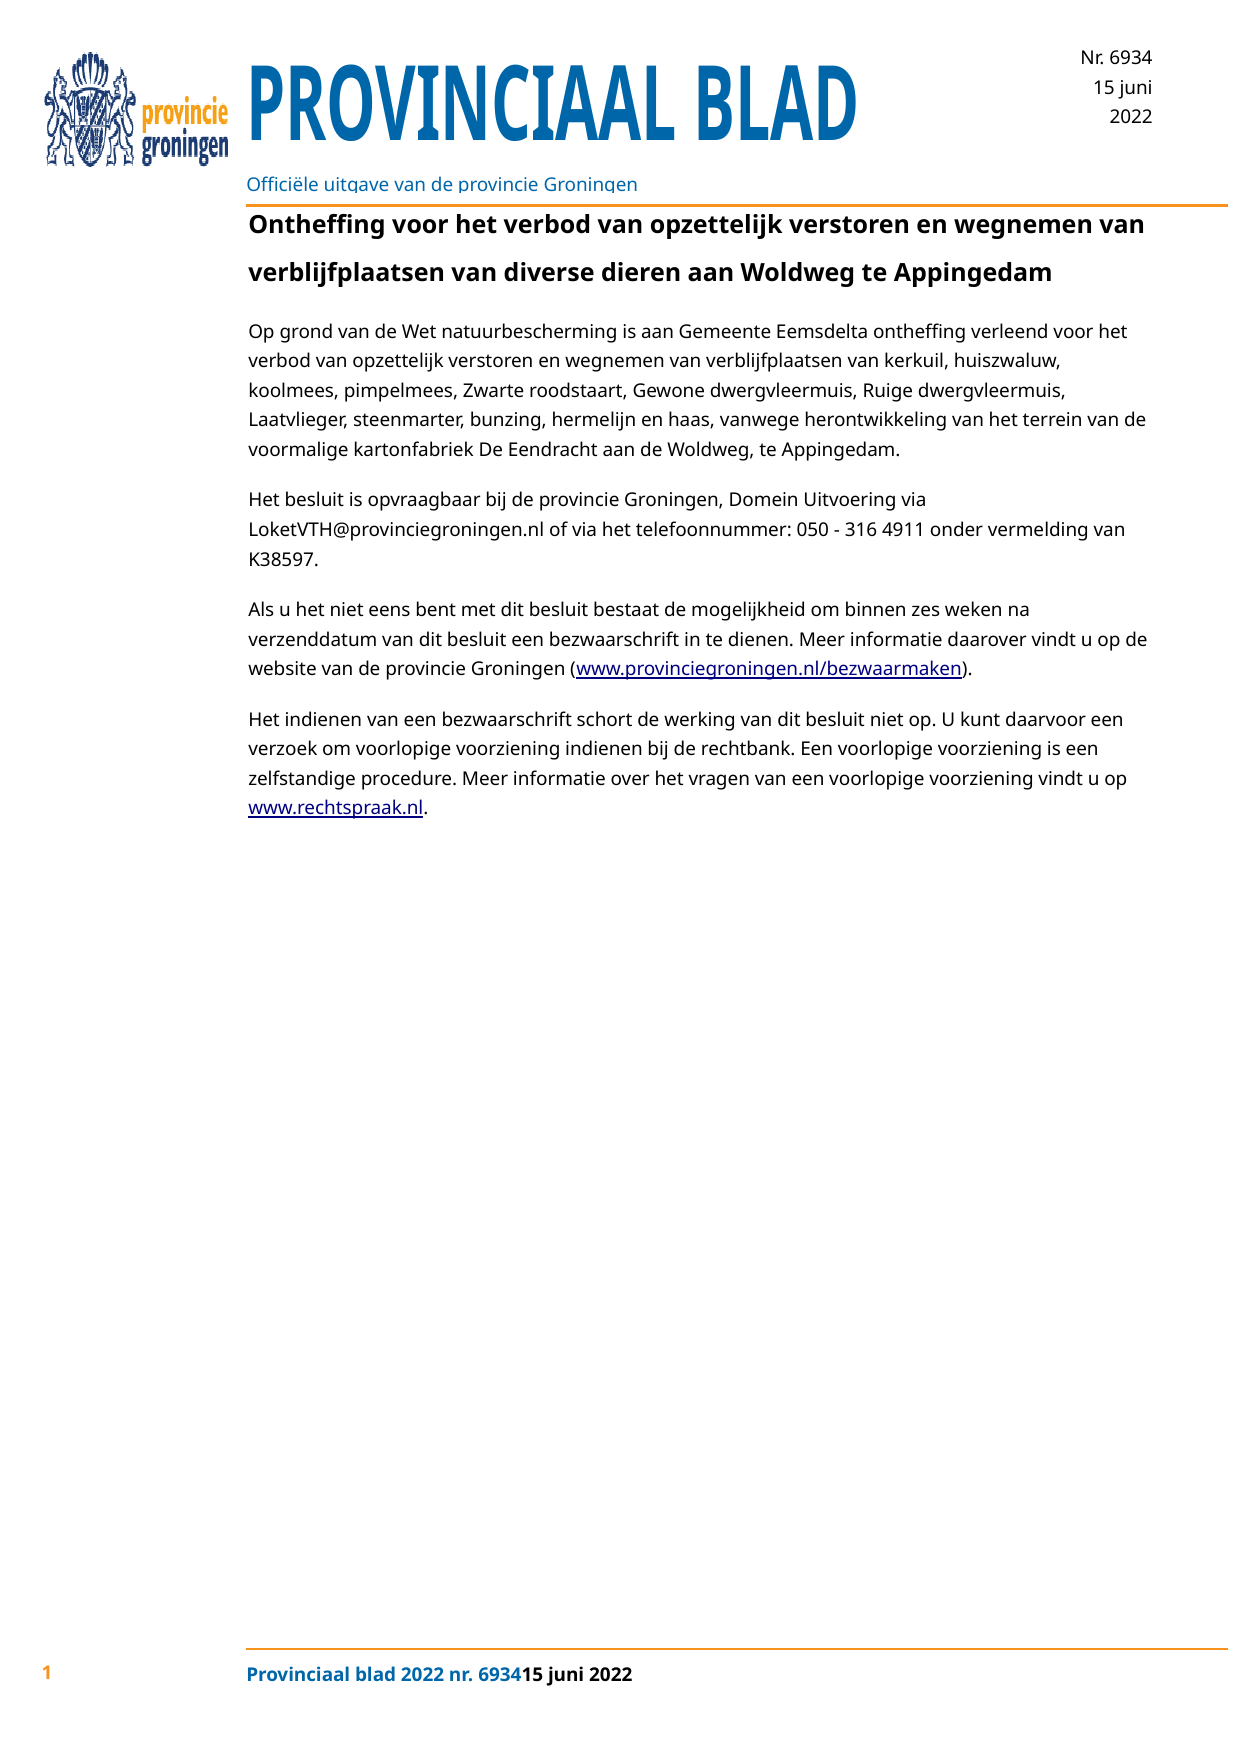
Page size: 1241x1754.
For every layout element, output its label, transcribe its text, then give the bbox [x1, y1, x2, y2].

text Op grond van de Wet natuurbescherming is aan Gemeente Eemsdelta ontheffing verleend voor het verbod van opzettelijk verstoren en wegnemen van verblijfplaatsen van kerkuil, huiszwaluw, koolmees, pimpelmees, Zwarte roodstaart, Gewone dwergvleermuis, Ruige dwergvleermuis, Laatvlieger, steenmarter, bunzing, hermelijn en haas, vanwege herontwikkeling van het terrein van de voormalige kartonfabriek De Eendracht aan de Woldweg, te Appingedam. [248, 318, 1152, 462]
text Het indienen van een bezwaarschrift schort de werking van dit besluit niet op. U kunt daarvoor een verzoek om voorlopige voorziening indienen bij de rechtbank. Een voorlopige voorziening is een zelfstandige procedure. Meer informatie over het vragen van een voorlopige voorziening vindt u op www.rechtspraak.nl. [248, 706, 1152, 820]
text Ontheffing voor het verbod van opzettelijk verstoren en wegnemen van verblijfplaatsen van diverse dieren aan Woldweg te Appingedam [248, 207, 1152, 288]
picture [41, 47, 231, 172]
text Het besluit is opvraagbaar bij de provincie Groningen, Domein Uitvoering via LoketVTH@provinciegroningen.nl of via het telefoonnummer: 050 - 316 4911 onder vermelding van K38597. [248, 487, 1152, 572]
text Als u het niet eens bent met dit besluit bestaat de mogelijkheid om binnen zes weken na verzenddatum van dit besluit een bezwaarschrift in te dienen. Meer informatie daarover vindt u op de website van de provincie Groningen (www.provinciegroningen.nl/bezwaarmaken). [248, 596, 1152, 681]
